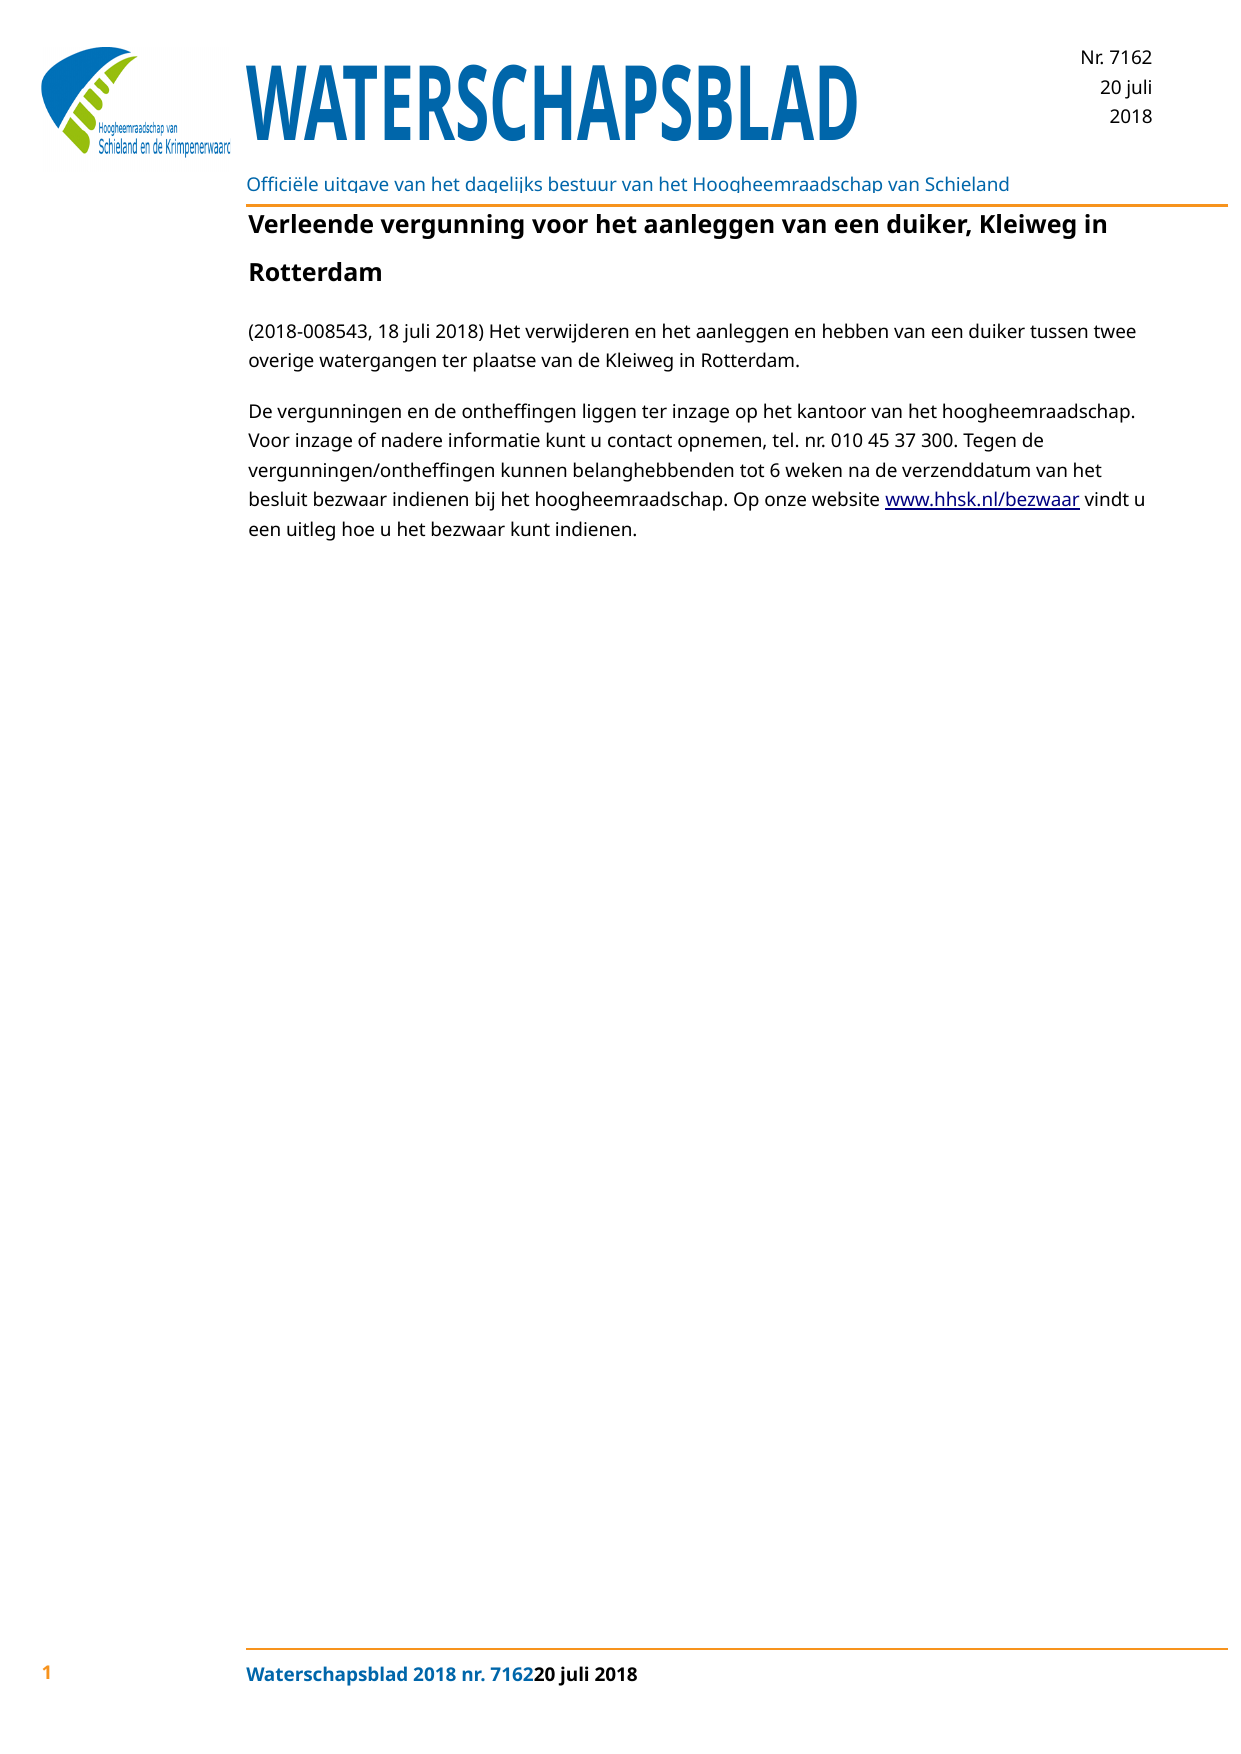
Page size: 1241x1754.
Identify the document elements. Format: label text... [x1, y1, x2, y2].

text De vergunningen en de ontheffingen liggen ter inzage op het kantoor van het hoogheemraadschap. Voor inzage of nadere informatie kunt u contact opnemen, tel. nr. 010 45 37 300. Tegen de vergunningen/ontheffingen kunnen belanghebbenden tot 6 weken na de verzenddatum van het besluit bezwaar indienen bij het hoogheemraadschap. Op onze website www.hhsk.nl/bezwaar vindt u een uitleg hoe u het bezwaar kunt indienen. [248, 398, 1152, 542]
text Verleende vergunning voor het aanleggen van een duiker, Kleiweg in Rotterdam [248, 207, 1152, 288]
picture [41, 47, 231, 172]
text (2018-008543, 18 juli 2018) Het verwijderen en het aanleggen en hebben van een duiker tussen twee overige watergangen ter plaatse van de Kleiweg in Rotterdam. [248, 318, 1152, 373]
